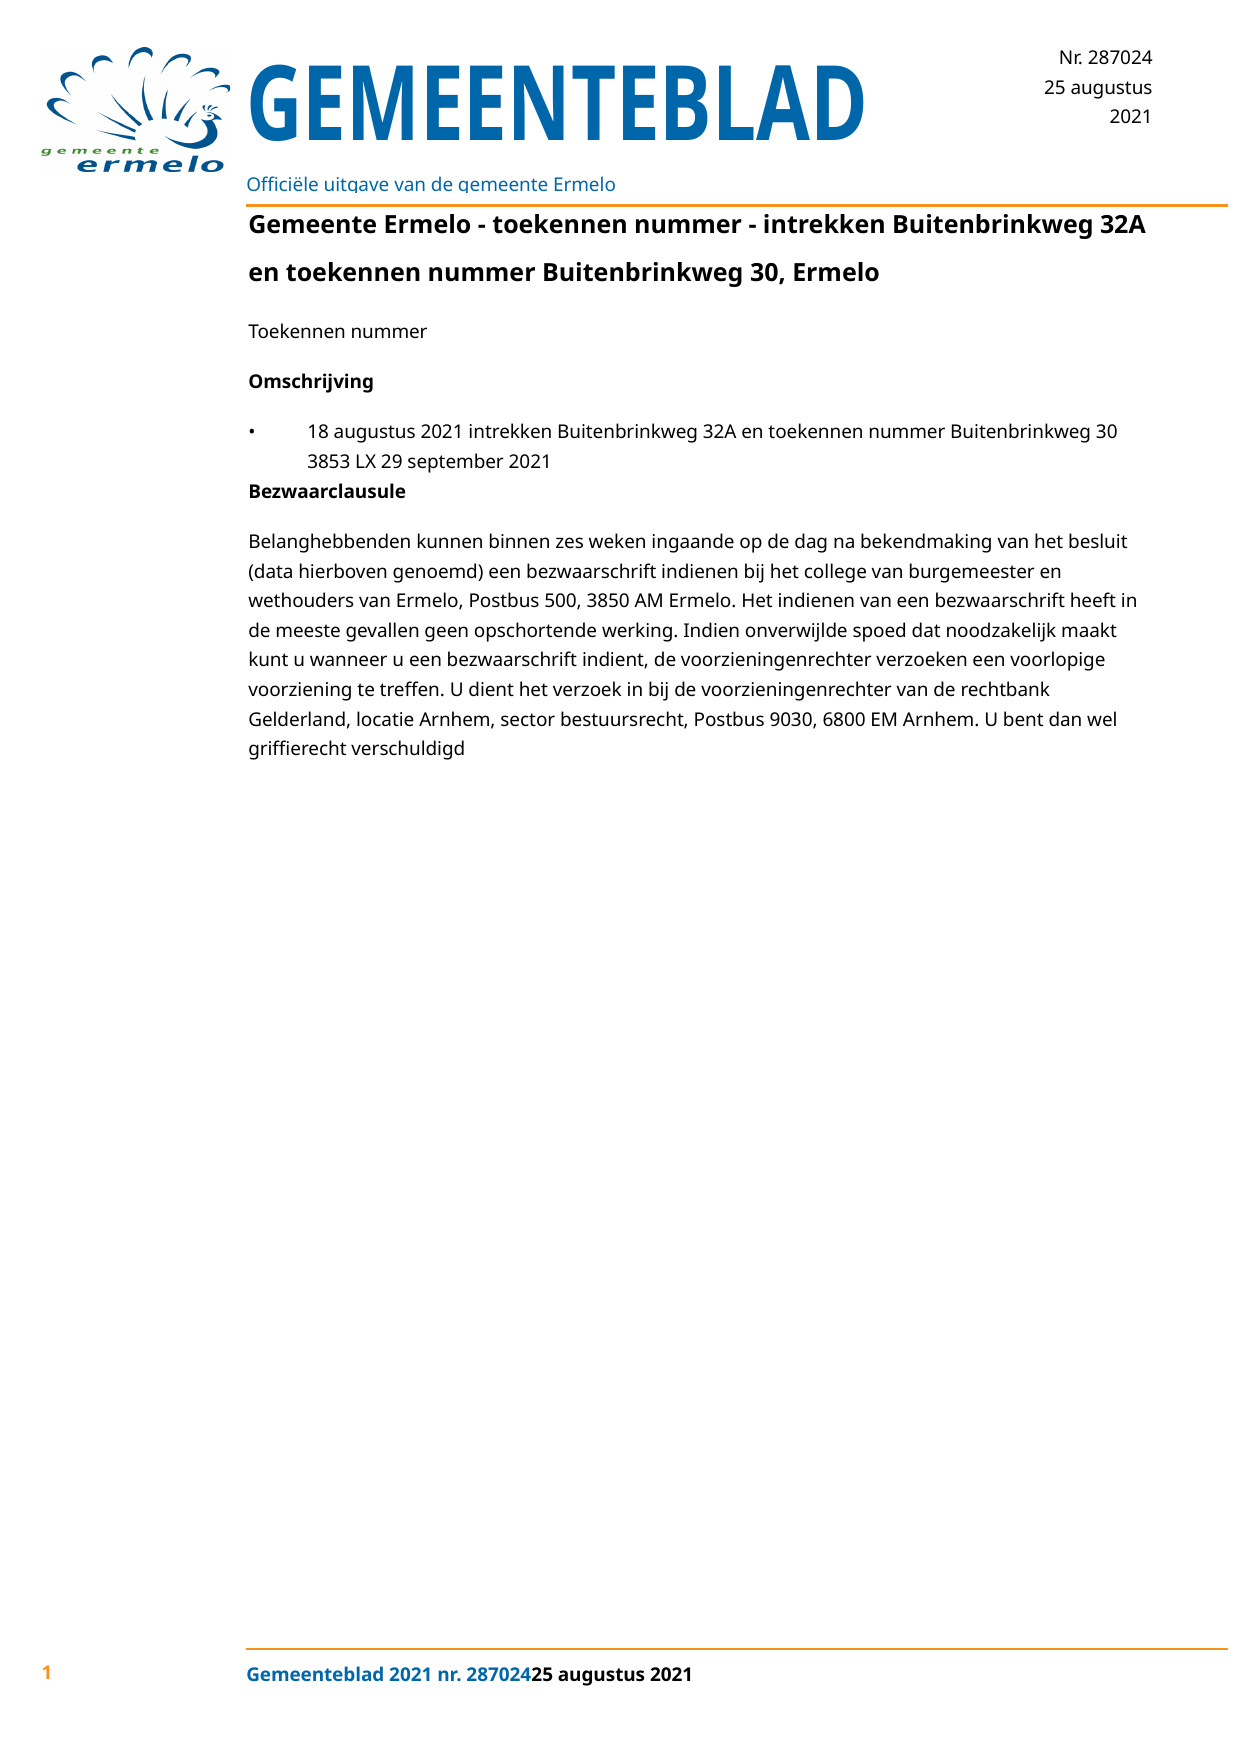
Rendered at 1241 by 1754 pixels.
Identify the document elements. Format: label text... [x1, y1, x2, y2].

picture [41, 47, 231, 172]
text Toekennen nummer [248, 318, 1152, 344]
text Gemeente Ermelo - toekennen nummer - intrekken Buitenbrinkweg 32A en toekennen nummer Buitenbrinkweg 30, Ermelo [248, 207, 1152, 288]
text Belanghebbenden kunnen binnen zes weken ingaande op de dag na bekendmaking van het besluit (data hierboven genoemd) een bezwaarschrift indienen bij het college van burgemeester en wethouders van Ermelo, Postbus 500, 3850 AM Ermelo. Het indienen van een bezwaarschrift heeft in de meeste gevallen geen opschortende werking. Indien onverwijlde spoed dat noodzakelijk maakt kunt u wanneer u een bezwaarschrift indient, de voorzieningenrechter verzoeken een voorlopige voorziening te treffen. U dient het verzoek in bij de voorzieningenrechter van de rechtbank Gelderland, locatie Arnhem, sector bestuursrecht, Postbus 9030, 6800 EM Arnhem. U bent dan wel griffierecht verschuldigd [248, 528, 1152, 761]
list 18 augustus 2021 intrekken Buitenbrinkweg 32A en toekennen nummer Buitenbrinkweg 30 3853 LX 29 september 2021 [248, 419, 1152, 474]
text Bezwaarclausule [248, 478, 1152, 504]
text Omschrijving [248, 368, 1152, 394]
